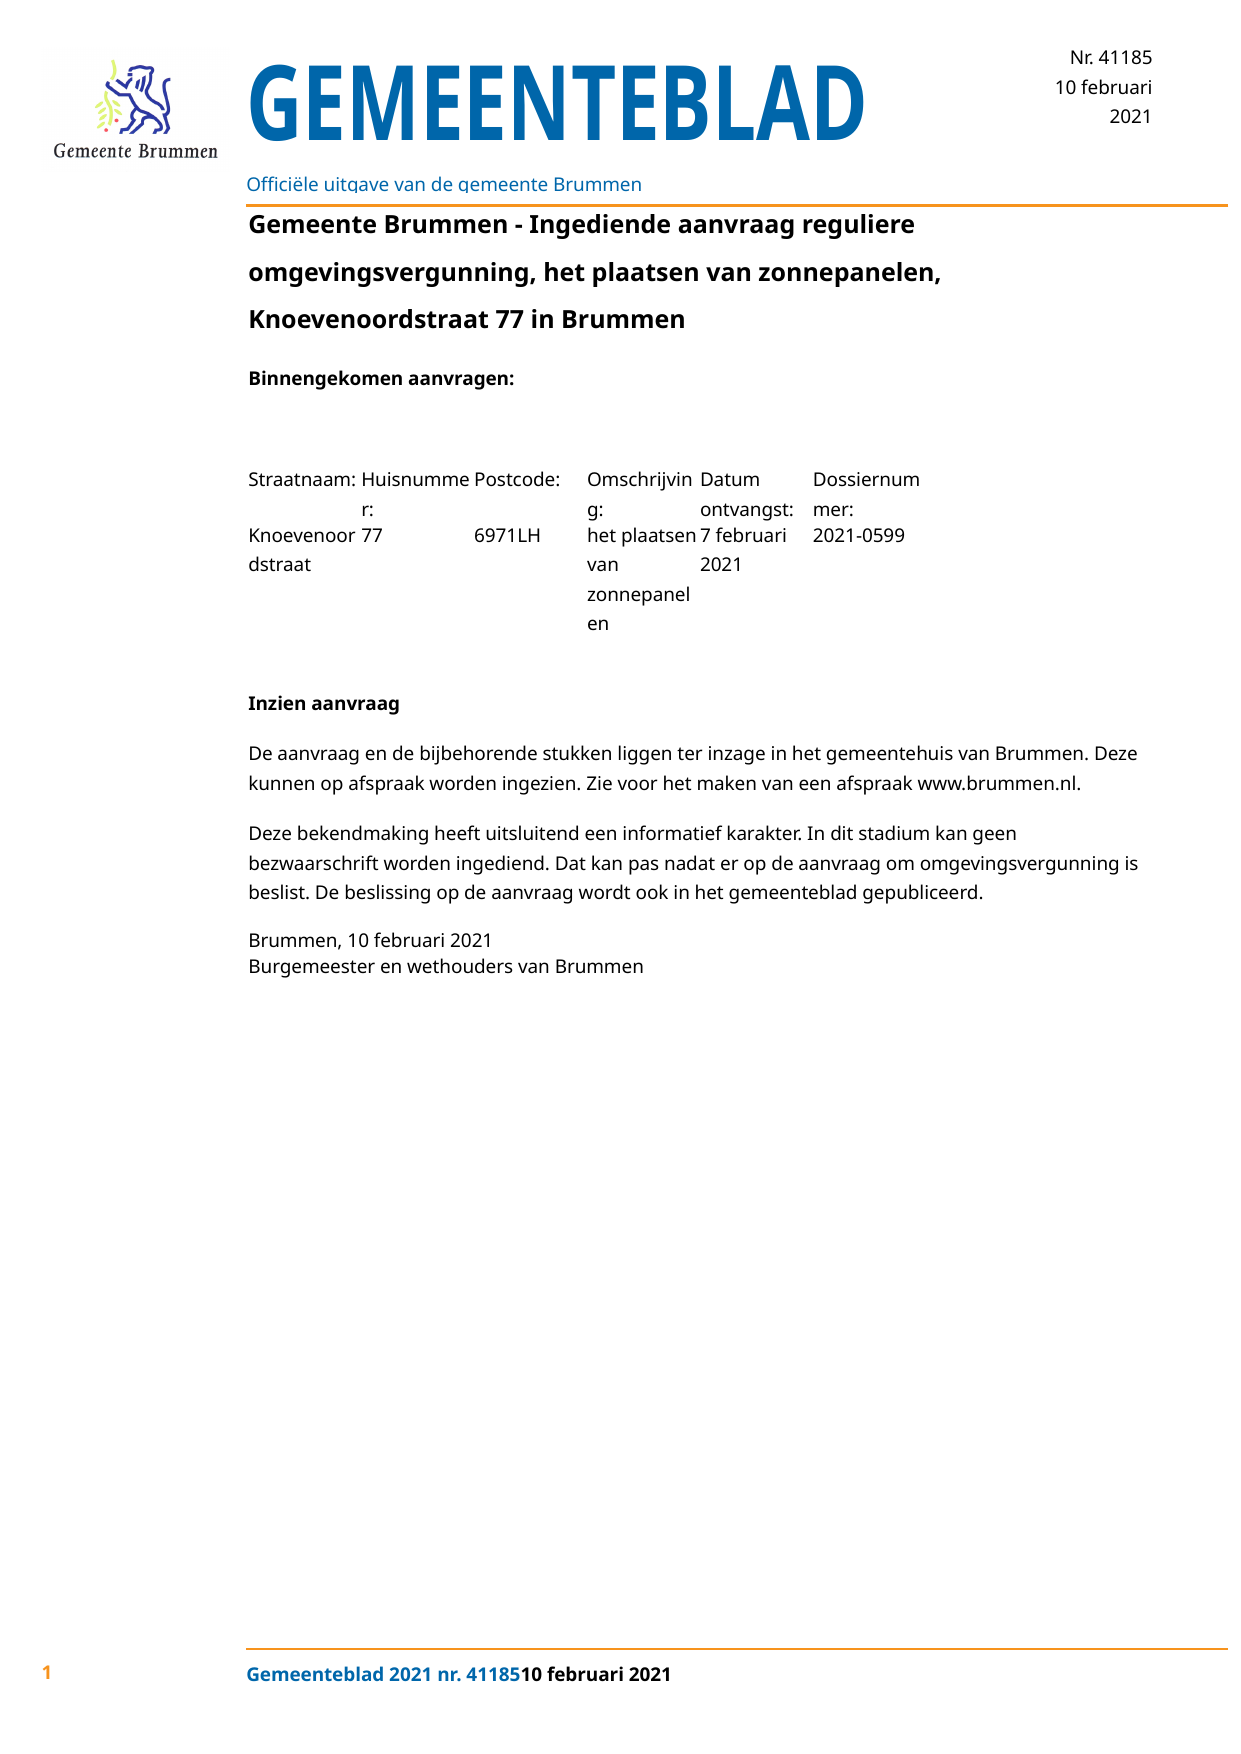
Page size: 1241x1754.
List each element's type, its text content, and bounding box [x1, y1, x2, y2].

table_cell 77 [361, 522, 474, 636]
table_cell 6971LH [474, 522, 587, 636]
text Gemeente Brummen - Ingediende aanvraag reguliere omgevingsvergunning, het plaatsen van zonnepanelen, Knoevenoordstraat 77 in Brummen [248, 207, 1152, 336]
table_cell [926, 522, 1038, 636]
table_header Datum ontvangst: [700, 466, 813, 522]
table_cell 2021-0599 [813, 522, 926, 636]
table_header [1039, 466, 1152, 522]
text Burgemeester en wethouders van Brummen [248, 953, 1152, 979]
table_header Omschrijving: [587, 466, 700, 522]
table_header Straatnaam: [248, 466, 361, 522]
table_header Postcode: [474, 466, 587, 522]
table_cell Knoevenoordstraat [248, 522, 361, 636]
table_cell het plaatsen van zonnepanelen [587, 522, 700, 636]
table_header Huisnummer: [361, 466, 474, 522]
table_header Dossiernummer: [813, 466, 926, 522]
text De aanvraag en de bijbehorende stukken liggen ter inzage in het gemeentehuis van Brummen. Deze kunnen op afspraak worden ingezien. Zie voor het maken van een afspraak www.brummen.nl. [248, 740, 1152, 796]
text Brummen, 10 februari 2021 [248, 927, 1152, 953]
table_header [926, 466, 1038, 522]
picture [41, 47, 231, 172]
table_cell [1039, 522, 1152, 636]
text Binnengekomen aanvragen: [248, 366, 1152, 391]
text Inzien aanvraag [248, 690, 1152, 716]
table_cell 7 februari 2021 [700, 522, 813, 636]
text Deze bekendmaking heeft uitsluitend een informatief karakter. In dit stadium kan geen bezwaarschrift worden ingediend. Dat kan pas nadat er op de aanvraag om omgevingsvergunning is beslist. De beslissing op de aanvraag wordt ook in het gemeenteblad gepubliceerd. [248, 820, 1152, 905]
